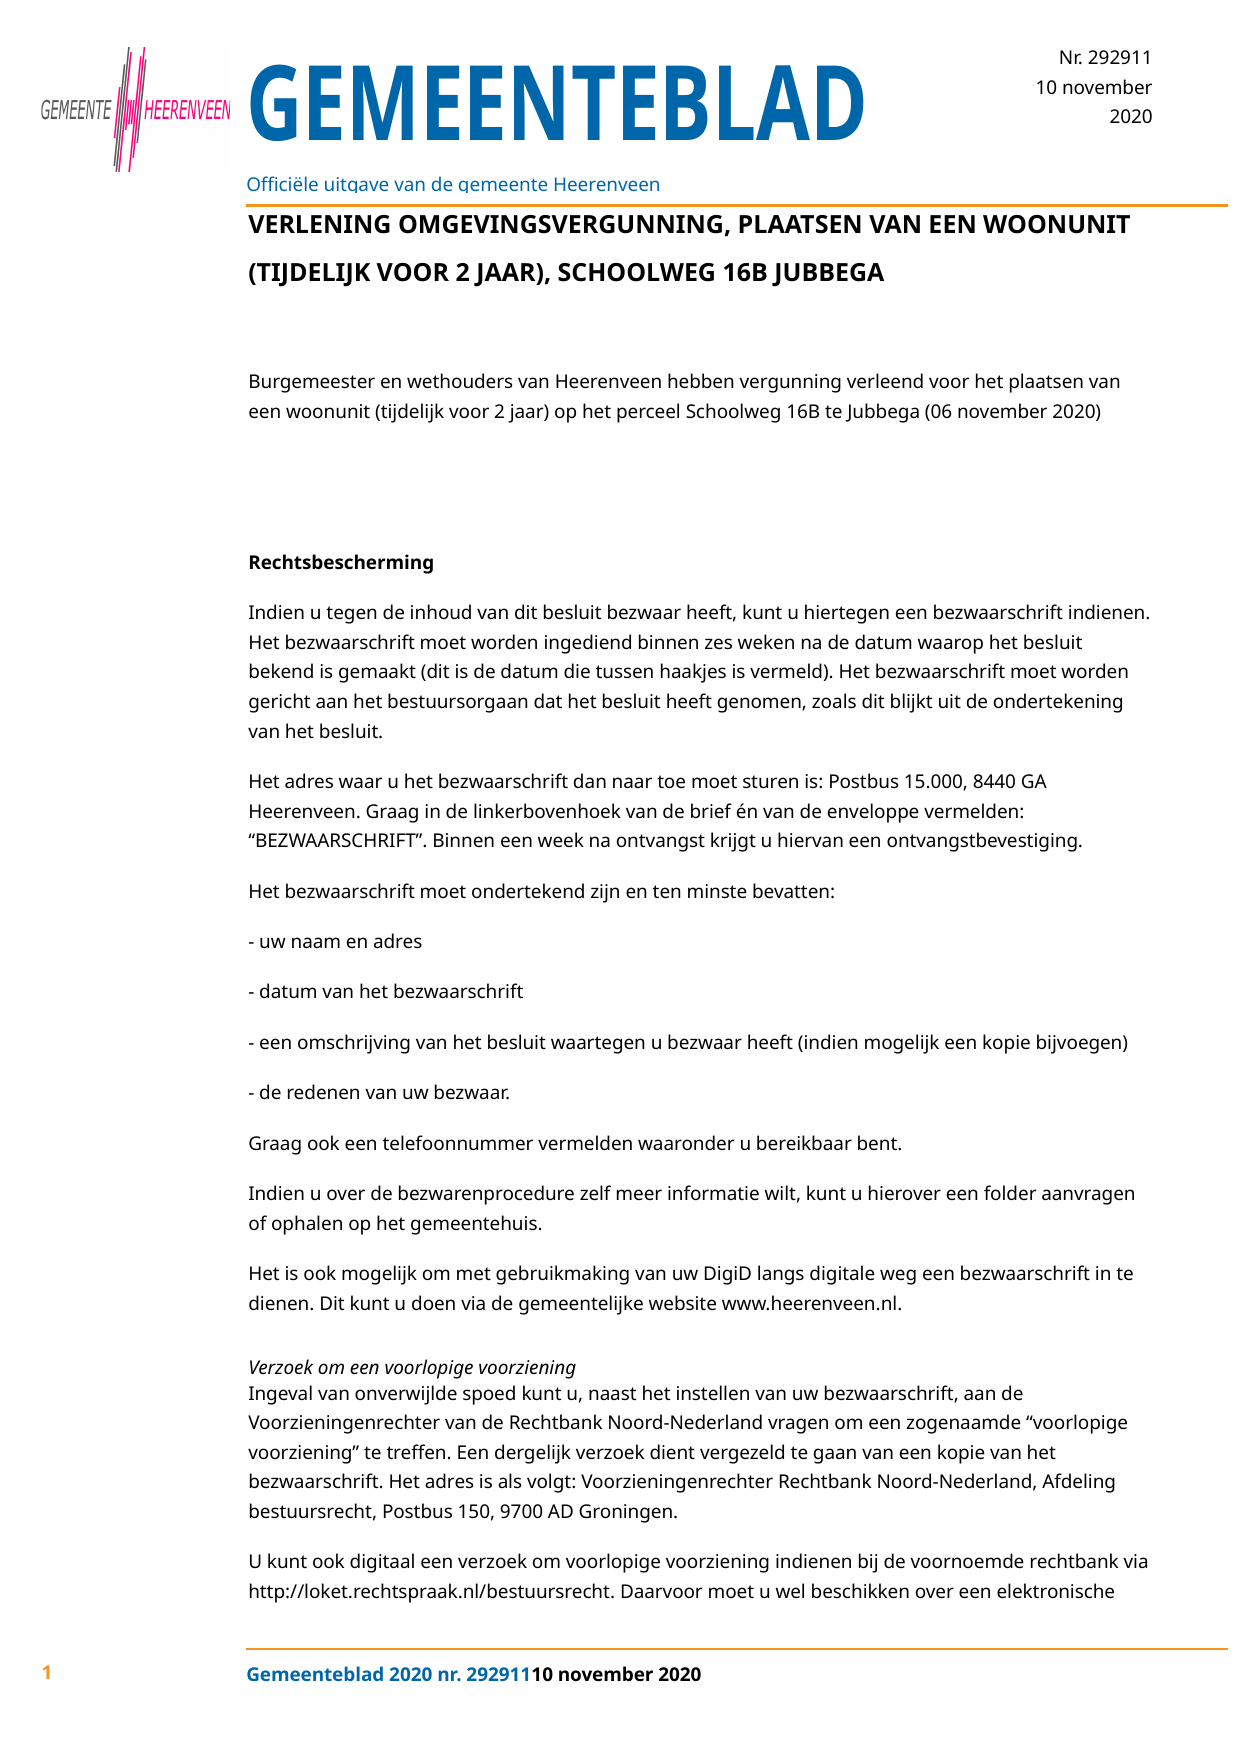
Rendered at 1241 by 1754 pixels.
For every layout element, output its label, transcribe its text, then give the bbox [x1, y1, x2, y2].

text Indien u tegen de inhoud van dit besluit bezwaar heeft, kunt u hiertegen een bezwaarschrift indienen. Het bezwaarschrift moet worden ingediend binnen zes weken na de datum waarop het besluit bekend is gemaakt (dit is de datum die tussen haakjes is vermeld). Het bezwaarschrift moet worden gericht aan het bestuursorgaan dat het besluit heeft genomen, zoals dit blijkt uit de ondertekening van het besluit. [248, 599, 1152, 744]
text - uw naam en adres [248, 928, 1152, 954]
text Rechtsbescherming [248, 549, 1152, 575]
text Het is ook mogelijk om met gebruikmaking van uw DigiD langs digitale weg een bezwaarschrift in te dienen. Dit kunt u doen via de gemeentelijke website www.heerenveen.nl. [248, 1260, 1152, 1316]
text Burgemeester en wethouders van Heerenveen hebben vergunning verleend voor het plaatsen van een woonunit (tijdelijk voor 2 jaar) op het perceel Schoolweg 16B te Jubbega (06 november 2020) [248, 368, 1152, 424]
text Verzoek om een voorlopige voorziening [248, 1354, 1152, 1380]
text U kunt ook digitaal een verzoek om voorlopige voorziening indienen bij de voornoemde rechtbank via http://loket.rechtspraak.nl/bestuursrecht. Daarvoor moet u wel beschikken over een elektronische [248, 1548, 1152, 1604]
text Graag ook een telefoonnummer vermelden waaronder u bereikbaar bent. [248, 1130, 1152, 1156]
text Het bezwaarschrift moet ondertekend zijn en ten minste bevatten: [248, 878, 1152, 904]
text VERLENING OMGEVINGSVERGUNNING, PLAATSEN VAN EEN WOONUNIT (TIJDELIJK VOOR 2 JAAR), SCHOOLWEG 16B JUBBEGA [248, 207, 1152, 288]
text Indien u over de bezwarenprocedure zelf meer informatie wilt, kunt u hierover een folder aanvragen of ophalen op het gemeentehuis. [248, 1180, 1152, 1236]
text Het adres waar u het bezwaarschrift dan naar toe moet sturen is: Postbus 15.000, 8440 GA Heerenveen. Graag in de linkerbovenhoek van de brief én van de enveloppe vermelden: “BEZWAARSCHRIFT”. Binnen een week na ontvangst krijgt u hiervan een ontvangstbevestiging. [248, 768, 1152, 853]
text - datum van het bezwaarschrift [248, 979, 1152, 1004]
text - een omschrijving van het besluit waartegen u bezwaar heeft (indien mogelijk een kopie bijvoegen) [248, 1029, 1152, 1055]
picture [41, 47, 231, 172]
text Ingeval van onverwijlde spoed kunt u, naast het instellen van uw bezwaarschrift, aan de Voorzieningenrechter van de Rechtbank Noord-Nederland vragen om een zogenaamde “voorlopige voorziening” te treffen. Een dergelijk verzoek dient vergezeld te gaan van een kopie van het bezwaarschrift. Het adres is als volgt: Voorzieningenrechter Rechtbank Noord-Nederland, Afdeling bestuursrecht, Postbus 150, 9700 AD Groningen. [248, 1380, 1152, 1524]
text - de redenen van uw bezwaar. [248, 1079, 1152, 1105]
